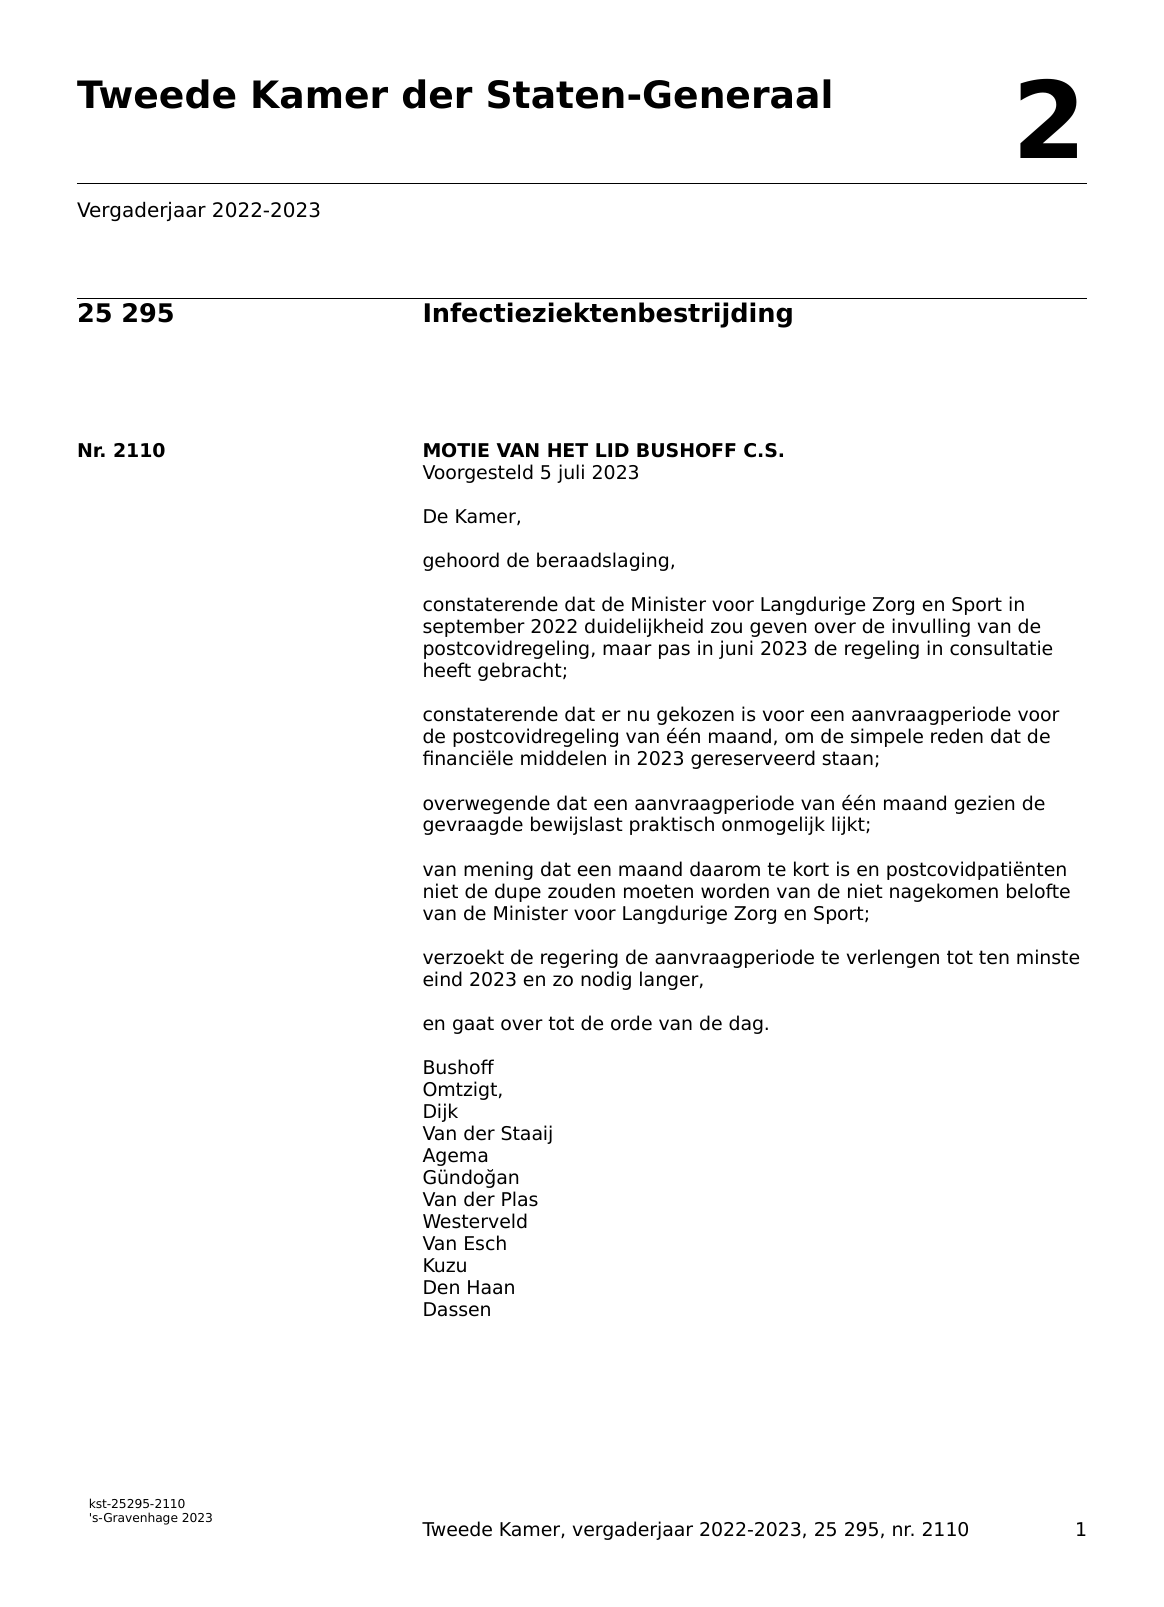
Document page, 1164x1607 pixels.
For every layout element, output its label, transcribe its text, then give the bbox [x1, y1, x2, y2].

text constaterende dat er nu gekozen is voor een aanvraagperiode voor de postcovidregeling van één maand, om de simpele reden dat de financiële middelen in 2023 gereserveerd staan; [422, 704, 1087, 770]
text Omtzigt, [422, 1079, 1087, 1101]
text gehoord de beraadslaging, [422, 550, 1087, 572]
subtitle Nr. 2110 MOTIE VAN HET LID BUSHOFF C.S. [77, 440, 1087, 462]
text kst-25295-2110 [88, 1497, 323, 1511]
text Bushoff [422, 1057, 1087, 1079]
text Van der Staaij [422, 1123, 1087, 1145]
table_header 2 [886, 59, 1087, 183]
text De Kamer, [422, 506, 1087, 528]
text Den Haan [422, 1277, 1087, 1299]
text Gündoğan [422, 1167, 1087, 1189]
text Westerveld [422, 1211, 1087, 1233]
text Kuzu [422, 1255, 1087, 1277]
text Agema [422, 1145, 1087, 1167]
text en gaat over tot de orde van de dag. [422, 1013, 1087, 1035]
text Dassen [422, 1299, 1087, 1321]
text Van der Plas [422, 1189, 1087, 1211]
text overwegende dat een aanvraagperiode van één maand gezien de gevraagde bewijslast praktisch onmogelijk lijkt; [422, 792, 1087, 836]
text constaterende dat de Minister voor Langdurige Zorg en Sport in september 2022 duidelijkheid zou geven over de invulling van de postcovidregeling, maar pas in juni 2023 de regeling in consultatie heeft gebracht; [422, 594, 1087, 682]
text van mening dat een maand daarom te kort is en postcovidpatiënten niet de dupe zouden moeten worden van de niet nagekomen belofte van de Minister voor Langdurige Zorg en Sport; [422, 858, 1087, 924]
text verzoekt de regering de aanvraagperiode te verlengen tot ten minste eind 2023 en zo nodig langer, [422, 947, 1087, 991]
table_header Tweede Kamer der Staten-Generaal [77, 59, 886, 183]
text Voorgesteld 5 juli 2023 [422, 462, 1087, 484]
table_cell Vergaderjaar 2022-2023 [77, 184, 1087, 298]
text 's-Gravenhage 2023 [88, 1511, 323, 1525]
text Dijk [422, 1101, 1087, 1123]
text Van Esch [422, 1233, 1087, 1255]
subtitle 25 295 Infectieziektenbestrijding [77, 299, 1087, 329]
